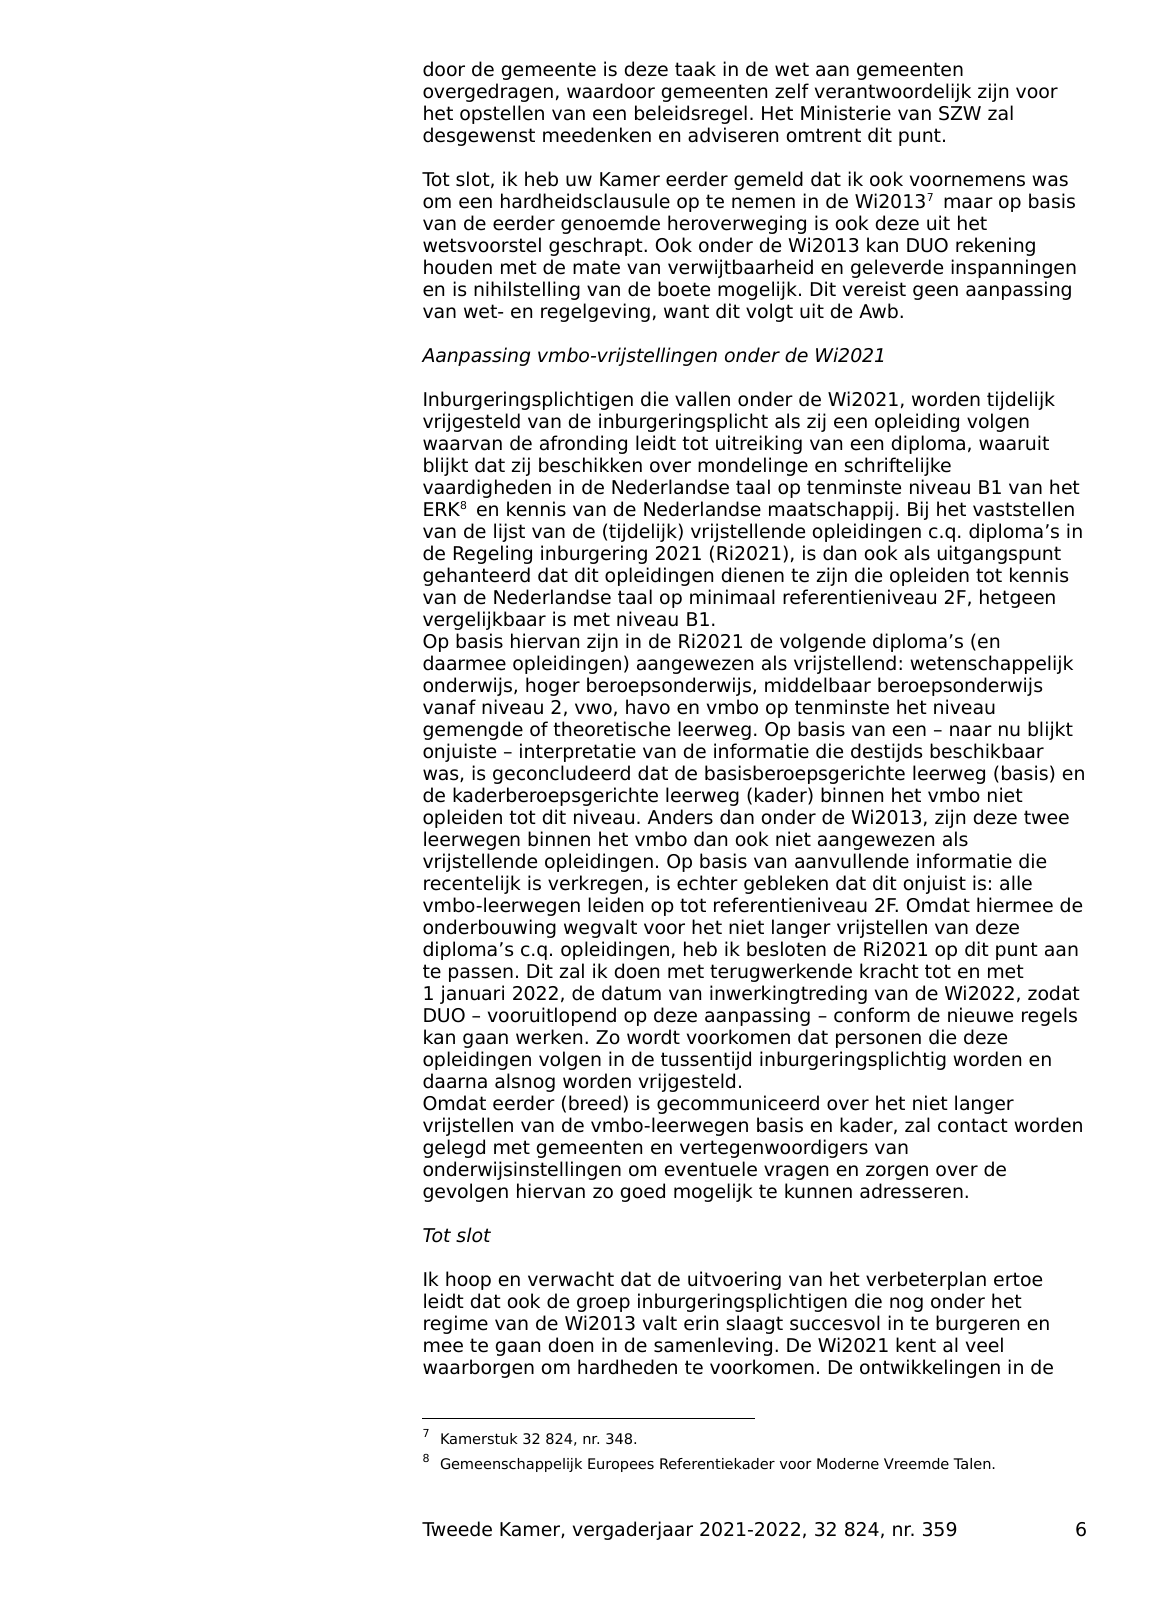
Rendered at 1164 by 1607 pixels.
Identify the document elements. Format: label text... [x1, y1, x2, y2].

text Tot slot, ik heb uw Kamer eerder gemeld dat ik ook voornemens was om een hardheidsclausule op te nemen in de Wi2013 maar op basis van de eerder genoemde heroverweging is ook deze uit het wetsvoorstel geschrapt. Ook onder de Wi2013 kan DUO rekening houden met de mate van verwijtbaarheid en geleverde inspanningen en is nihilstelling van de boete mogelijk. Dit vereist geen aanpassing van wet- en regelgeving, want dit volgt uit de Awb. [422, 169, 1087, 323]
text Omdat eerder (breed) is gecommuniceerd over het niet langer vrijstellen van de vmbo-leerwegen basis en kader, zal contact worden gelegd met gemeenten en vertegenwoordigers van onderwijsinstellingen om eventuele vragen en zorgen over de gevolgen hiervan zo goed mogelijk te kunnen adresseren. [422, 1093, 1087, 1203]
text Inburgeringsplichtigen die vallen onder de Wi2021, worden tijdelijk vrijgesteld van de inburgeringsplicht als zij een opleiding volgen waarvan de afronding leidt tot uitreiking van een diploma, waaruit blijkt dat zij beschikken over mondelinge en schriftelijke vaardigheden in de Nederlandse taal op tenminste niveau B1 van het ERK en kennis van de Nederlandse maatschappij. Bij het vaststellen van de lijst van de (tijdelijk) vrijstellende opleidingen c.q. diploma’s in de Regeling inburgering 2021 (Ri2021), is dan ook als uitgangspunt gehanteerd dat dit opleidingen dienen te zijn die opleiden tot kennis van de Nederlandse taal op minimaal referentieniveau 2F, hetgeen vergelijkbaar is met niveau B1. [422, 389, 1087, 631]
subtitle Aanpassing vmbo-vrijstellingen onder de Wi2021 [422, 345, 1087, 367]
text door de gemeente is deze taak in de wet aan gemeenten overgedragen, waardoor gemeenten zelf verantwoordelijk zijn voor het opstellen van een beleidsregel. Het Ministerie van SZW zal desgewenst meedenken en adviseren omtrent dit punt. [422, 59, 1087, 147]
text Gemeenschappelijk Europees Referentiekader voor Moderne Vreemde Talen. [422, 1452, 1087, 1474]
text Ik hoop en verwacht dat de uitvoering van het verbeterplan ertoe leidt dat ook de groep inburgeringsplichtigen die nog onder het regime van de Wi2013 valt erin slaagt succesvol in te burgeren en mee te gaan doen in de samenleving. De Wi2021 kent al veel waarborgen om hardheden te voorkomen. De ontwikkelingen in de [422, 1269, 1087, 1379]
text Op basis hiervan zijn in de Ri2021 de volgende diploma’s (en daarmee opleidingen) aangewezen als vrijstellend: wetenschappelijk onderwijs, hoger beroepsonderwijs, middelbaar beroepsonderwijs vanaf niveau 2, vwo, havo en vmbo op tenminste het niveau gemengde of theoretische leerweg. Op basis van een – naar nu blijkt onjuiste – interpretatie van de informatie die destijds beschikbaar was, is geconcludeerd dat de basisberoepsgerichte leerweg (basis) en de kaderberoepsgerichte leerweg (kader) binnen het vmbo niet opleiden tot dit niveau. Anders dan onder de Wi2013, zijn deze twee leerwegen binnen het vmbo dan ook niet aangewezen als vrijstellende opleidingen. Op basis van aanvullende informatie die recentelijk is verkregen, is echter gebleken dat dit onjuist is: alle vmbo-leerwegen leiden op tot referentieniveau 2F. Omdat hiermee de onderbouwing wegvalt voor het niet langer vrijstellen van deze diploma’s c.q. opleidingen, heb ik besloten de Ri2021 op dit punt aan te passen. Dit zal ik doen met terugwerkende kracht tot en met 1 januari 2022, de datum van inwerkingtreding van de Wi2022, zodat DUO – vooruitlopend op deze aanpassing – conform de nieuwe regels kan gaan werken. Zo wordt voorkomen dat personen die deze opleidingen volgen in de tussentijd inburgeringsplichtig worden en daarna alsnog worden vrijgesteld. [422, 631, 1087, 1093]
subtitle Tot slot [422, 1225, 1087, 1247]
text Kamerstuk 32 824, nr. 348. [422, 1427, 1087, 1449]
